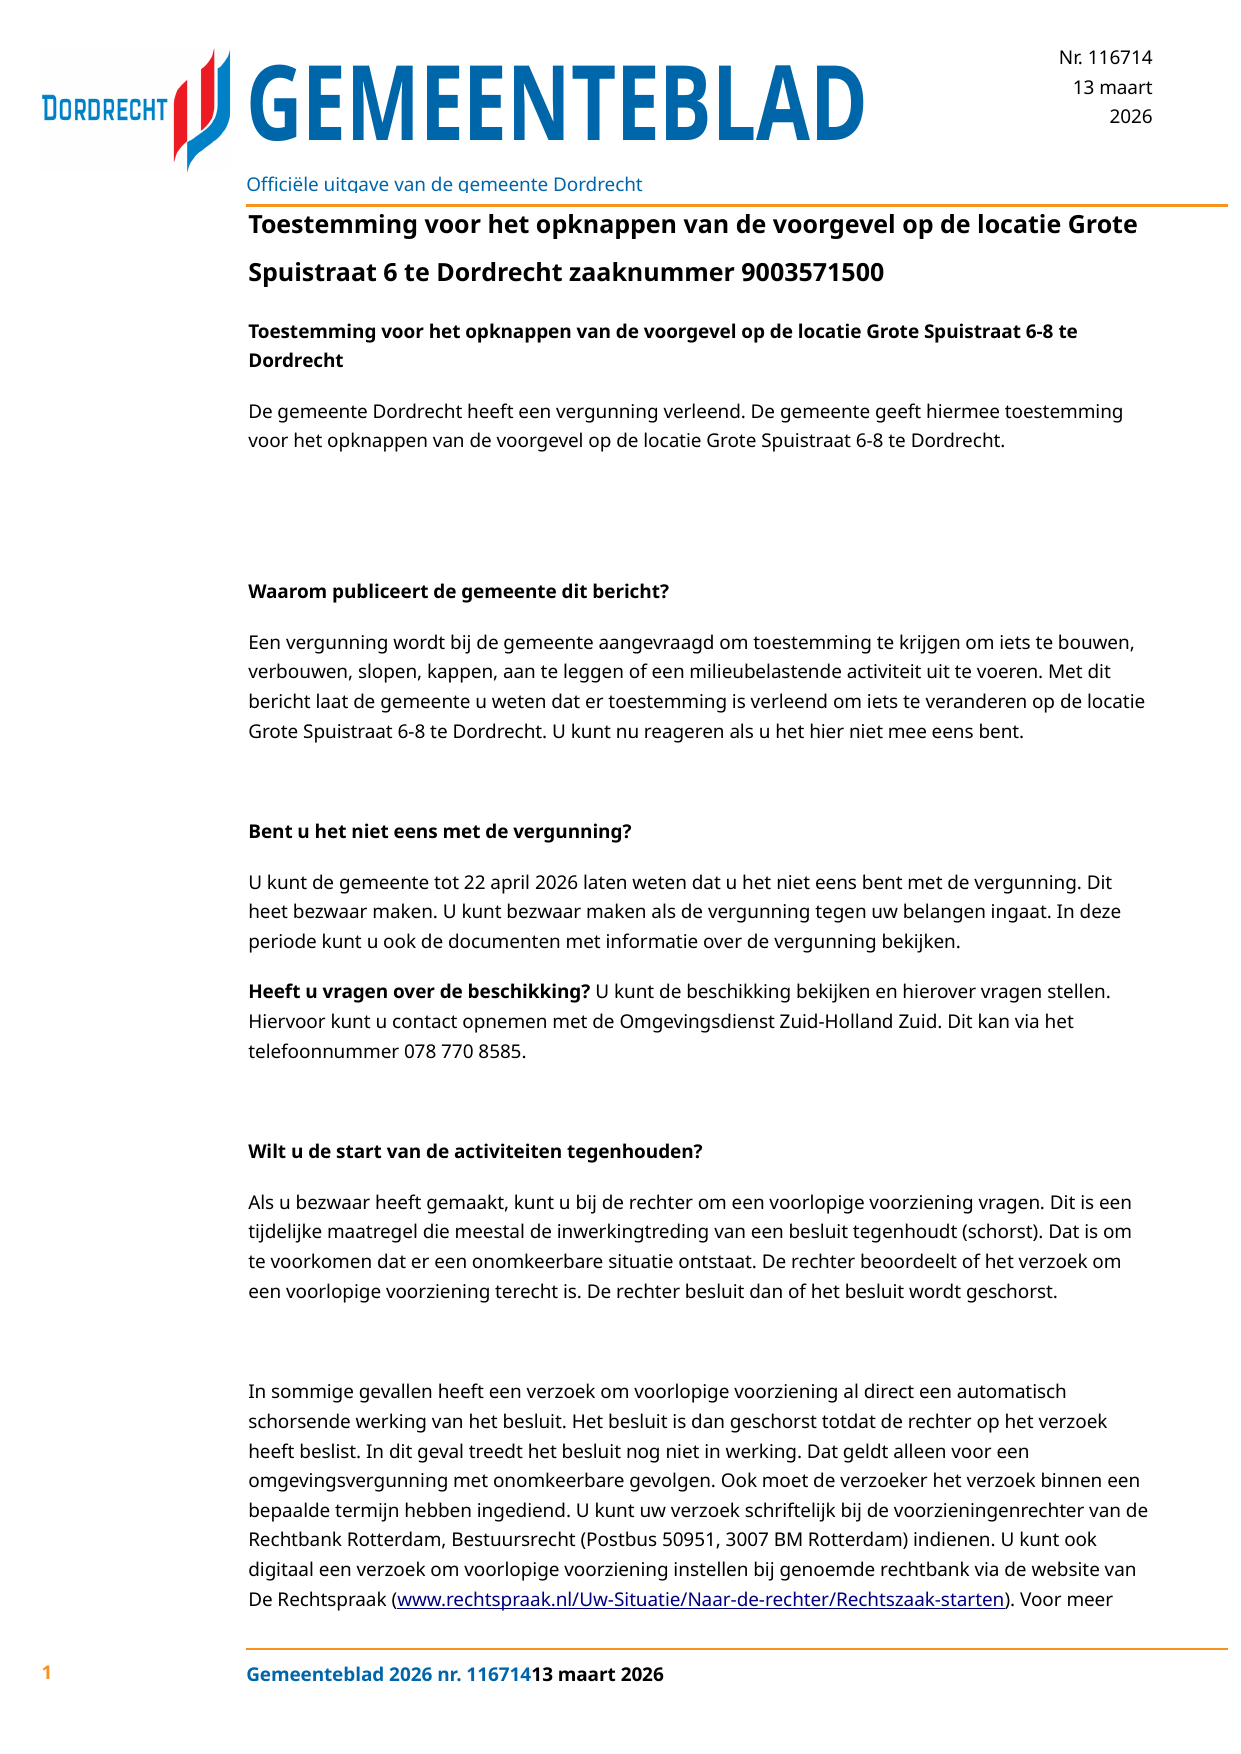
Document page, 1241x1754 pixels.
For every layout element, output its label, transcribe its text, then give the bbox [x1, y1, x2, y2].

text Een vergunning wordt bij de gemeente aangevraagd om toestemming te krijgen om iets te bouwen, verbouwen, slopen, kappen, aan te leggen of een milieubelastende activiteit uit te voeren. Met dit bericht laat de gemeente u weten dat er toestemming is verleend om iets te veranderen op de locatie Grote Spuistraat 6-8 te Dordrecht. U kunt nu reageren als u het hier niet mee eens bent. [248, 629, 1152, 744]
text Wilt u de start van de activiteiten tegenhouden? [248, 1139, 1152, 1164]
text Heeft u vragen over de beschikking? U kunt de beschikking bekijken en hierover vragen stellen. Hiervoor kunt u contact opnemen met de Omgevingsdienst Zuid-Holland Zuid. Dit kan via het telefoonnummer 078 770 8585. [248, 979, 1152, 1064]
text Als u bezwaar heeft gemaakt, kunt u bij de rechter om een voorlopige voorziening vragen. Dit is een tijdelijke maatregel die meestal de inwerkingtreding van een besluit tegenhoudt (schorst). Dat is om te voorkomen dat er een onomkeerbare situatie ontstaat. De rechter beoordeelt of het verzoek om een voorlopige voorziening terecht is. De rechter besluit dan of het besluit wordt geschorst. [248, 1189, 1152, 1304]
text Bent u het niet eens met de vergunning? [248, 819, 1152, 844]
text Waarom publiceert de gemeente dit bericht? [248, 579, 1152, 604]
text De gemeente Dordrecht heeft een vergunning verleend. De gemeente geeft hiermee toestemming voor het opknappen van de voorgevel op de locatie Grote Spuistraat 6-8 te Dordrecht. [248, 398, 1152, 453]
picture [41, 47, 231, 172]
text Toestemming voor het opknappen van de voorgevel op de locatie Grote Spuistraat 6-8 te Dordrecht [248, 318, 1152, 373]
text Toestemming voor het opknappen van de voorgevel op de locatie Grote Spuistraat 6 te Dordrecht zaaknummer 9003571500 [248, 207, 1152, 288]
text In sommige gevallen heeft een verzoek om voorlopige voorziening al direct een automatisch schorsende werking van het besluit. Het besluit is dan geschorst totdat de rechter op het verzoek heeft beslist. In dit geval treedt het besluit nog niet in werking. Dat geldt alleen voor een omgevingsvergunning met onomkeerbare gevolgen. Ook moet de verzoeker het verzoek binnen een bepaalde termijn hebben ingediend. U kunt uw verzoek schriftelijk bij de voorzieningenrechter van de Rechtbank Rotterdam, Bestuursrecht (Postbus 50951, 3007 BM Rotterdam) indienen. U kunt ook digitaal een verzoek om voorlopige voorziening instellen bij genoemde rechtbank via de website van De Rechtspraak (www.rechtspraak.nl/Uw-Situatie/Naar-de-rechter/Rechtszaak-starten). Voor meer [248, 1379, 1152, 1612]
text U kunt de gemeente tot 22 april 2026 laten weten dat u het niet eens bent met de vergunning. Dit heet bezwaar maken. U kunt bezwaar maken als de vergunning tegen uw belangen ingaat. In deze periode kunt u ook de documenten met informatie over de vergunning bekijken. [248, 869, 1152, 954]
